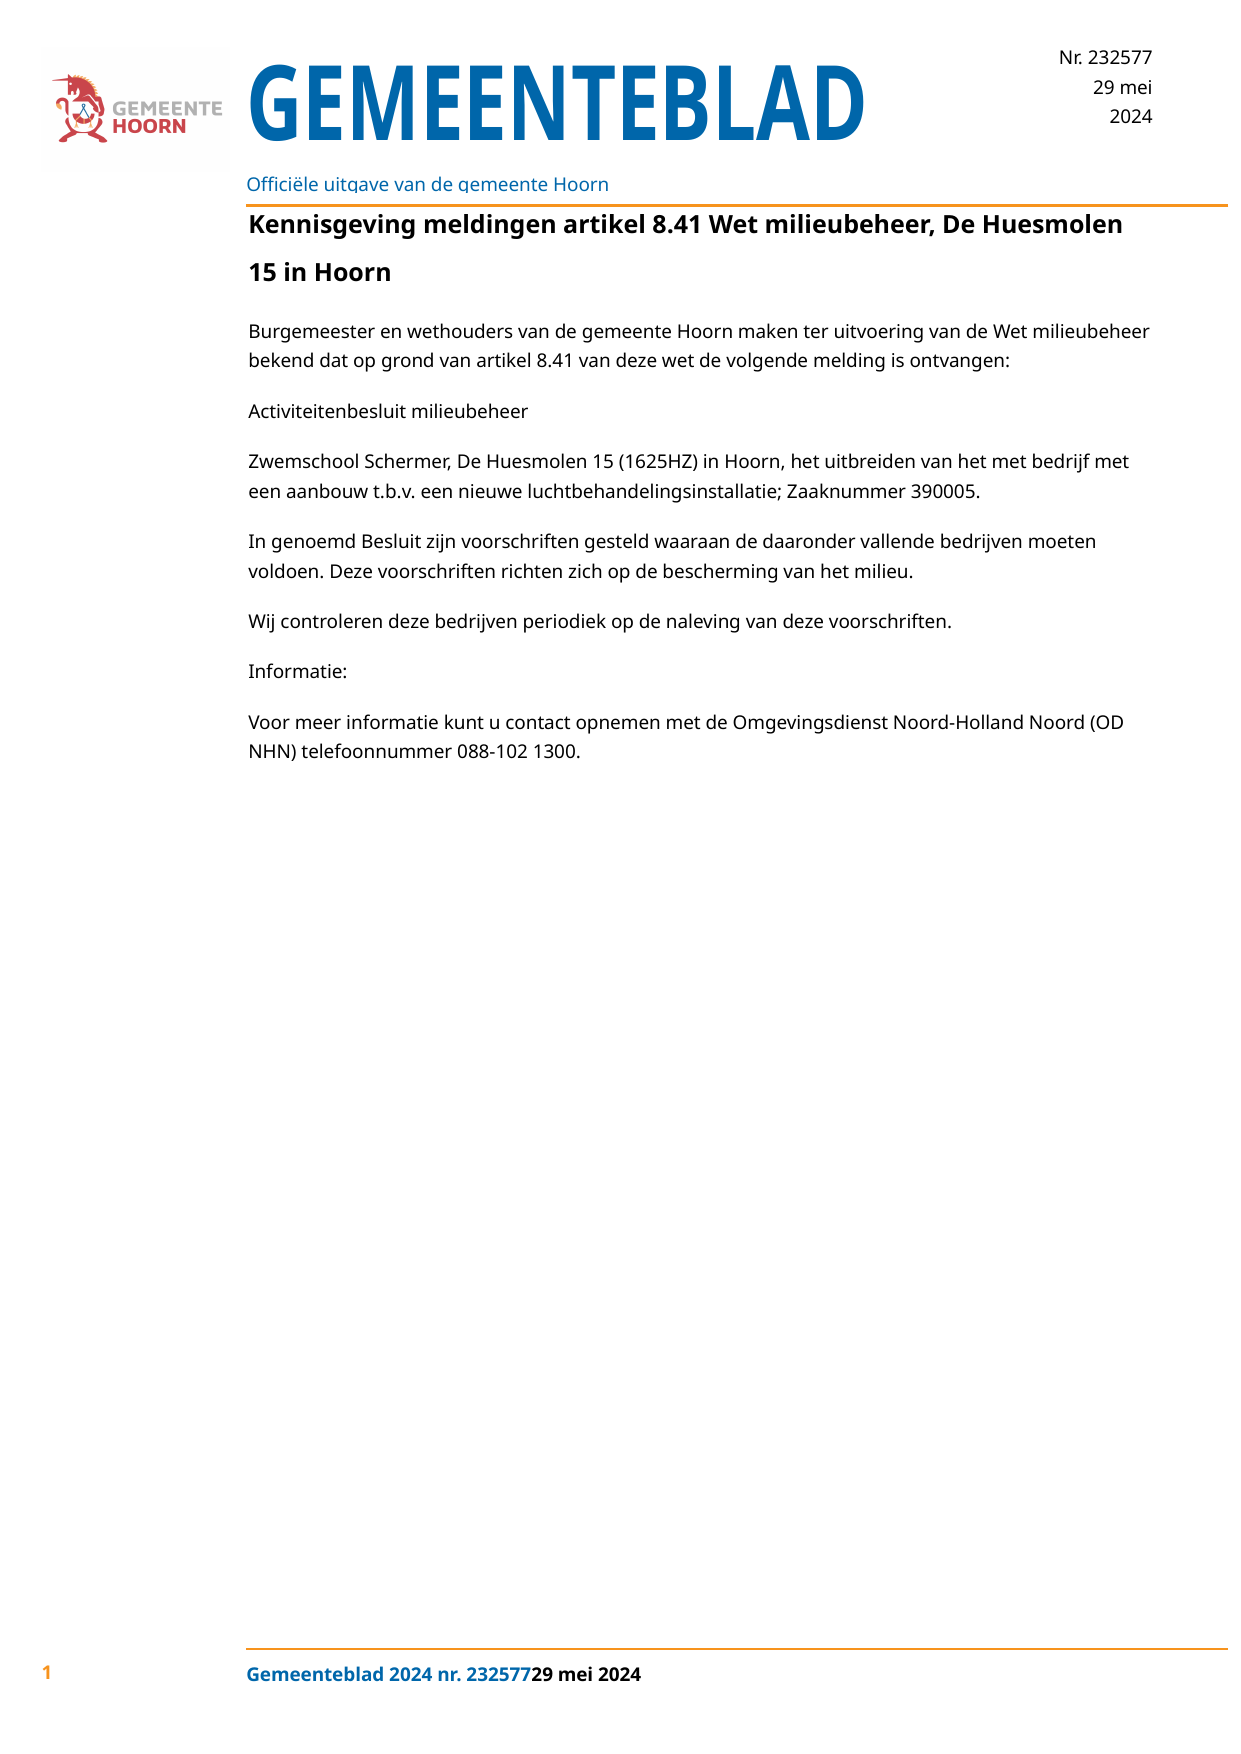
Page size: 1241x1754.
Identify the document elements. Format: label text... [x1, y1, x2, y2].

text Burgemeester en wethouders van de gemeente Hoorn maken ter uitvoering van de Wet milieubeheer bekend dat op grond van artikel 8.41 van deze wet de volgende melding is ontvangen: [248, 318, 1152, 373]
text Voor meer informatie kunt u contact opnemen met de Omgevingsdienst Noord-Holland Noord (OD NHN) telefoonnummer 088-102 1300. [248, 709, 1152, 764]
text In genoemd Besluit zijn voorschriften gesteld waaraan de daaronder vallende bedrijven moeten voldoen. Deze voorschriften richten zich op de bescherming van het milieu. [248, 528, 1152, 584]
text Wij controleren deze bedrijven periodiek op de naleving van deze voorschriften. [248, 608, 1152, 634]
text Zwemschool Schermer, De Huesmolen 15 (1625HZ) in Hoorn, het uitbreiden van het met bedrijf met een aanbouw t.b.v. een nieuwe luchtbehandelingsinstallatie; Zaaknummer 390005. [248, 448, 1152, 504]
picture [41, 47, 231, 172]
text Kennisgeving meldingen artikel 8.41 Wet milieubeheer, De Huesmolen 15 in Hoorn [248, 207, 1152, 288]
text Informatie: [248, 659, 1152, 684]
text Activiteitenbesluit milieubeheer [248, 398, 1152, 424]
